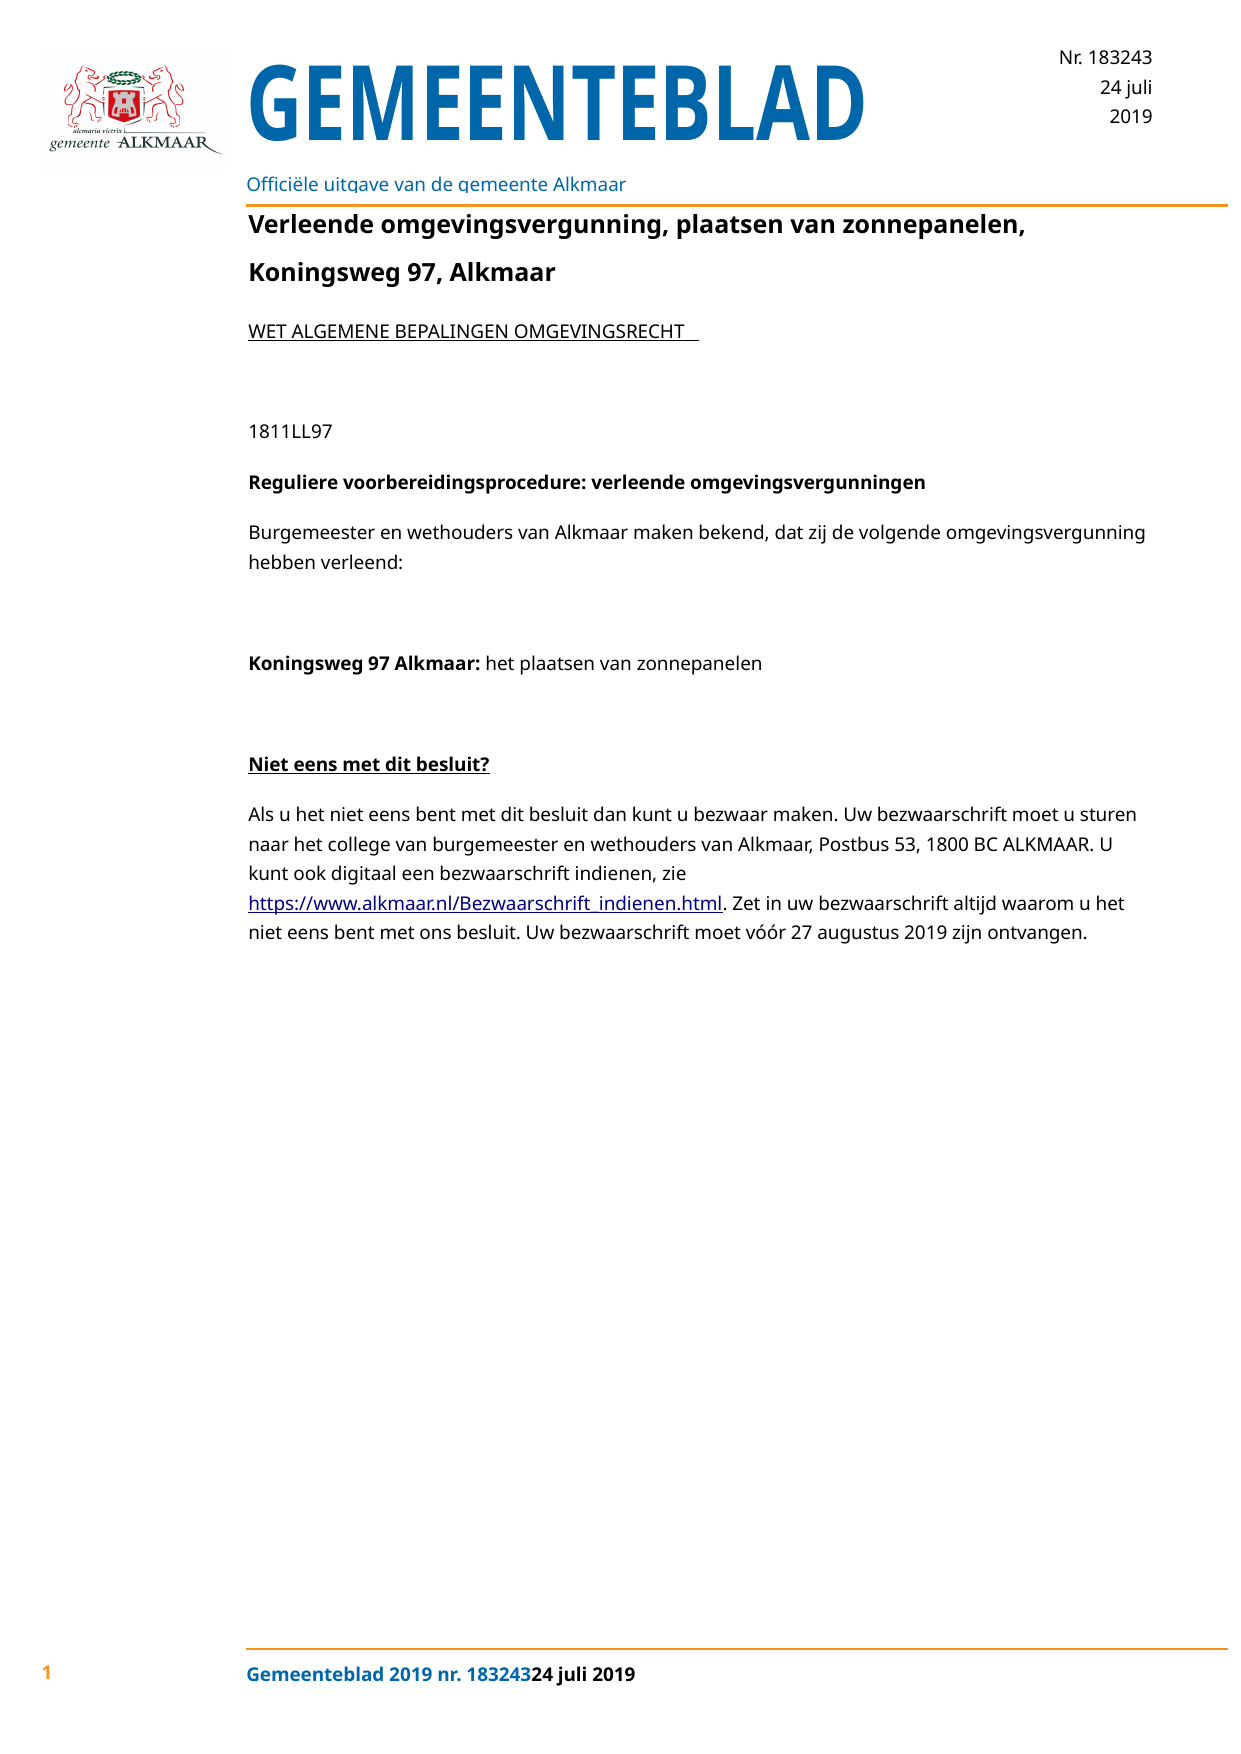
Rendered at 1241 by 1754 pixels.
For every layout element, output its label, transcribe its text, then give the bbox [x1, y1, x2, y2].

text Als u het niet eens bent met dit besluit dan kunt u bezwaar maken. Uw bezwaarschrift moet u sturen naar het college van burgemeester en wethouders van Alkmaar, Postbus 53, 1800 BC ALKMAAR. U kunt ook digitaal een bezwaarschrift indienen, zie https://www.alkmaar.nl/Bezwaarschrift_indienen.html. Zet in uw bezwaarschrift altijd waarom u het niet eens bent met ons besluit. Uw bezwaarschrift moet vóór 27 augustus 2019 zijn ontvangen. [248, 801, 1152, 945]
text 1811LL97 [248, 419, 1152, 444]
text Reguliere voorbereidingsprocedure: verleende omgevingsvergunningen [248, 469, 1152, 495]
text Niet eens met dit besluit? [248, 751, 1152, 777]
text Koningsweg 97 Alkmaar: het plaatsen van zonnepanelen [248, 650, 1152, 676]
text Burgemeester en wethouders van Alkmaar maken bekend, dat zij de volgende omgevingsvergunning hebben verleend: [248, 519, 1152, 575]
text WET ALGEMENE BEPALINGEN OMGEVINGSRECHT [248, 318, 1152, 344]
text Verleende omgevingsvergunning, plaatsen van zonnepanelen, Koningsweg 97, Alkmaar [248, 207, 1152, 288]
picture [41, 47, 231, 172]
